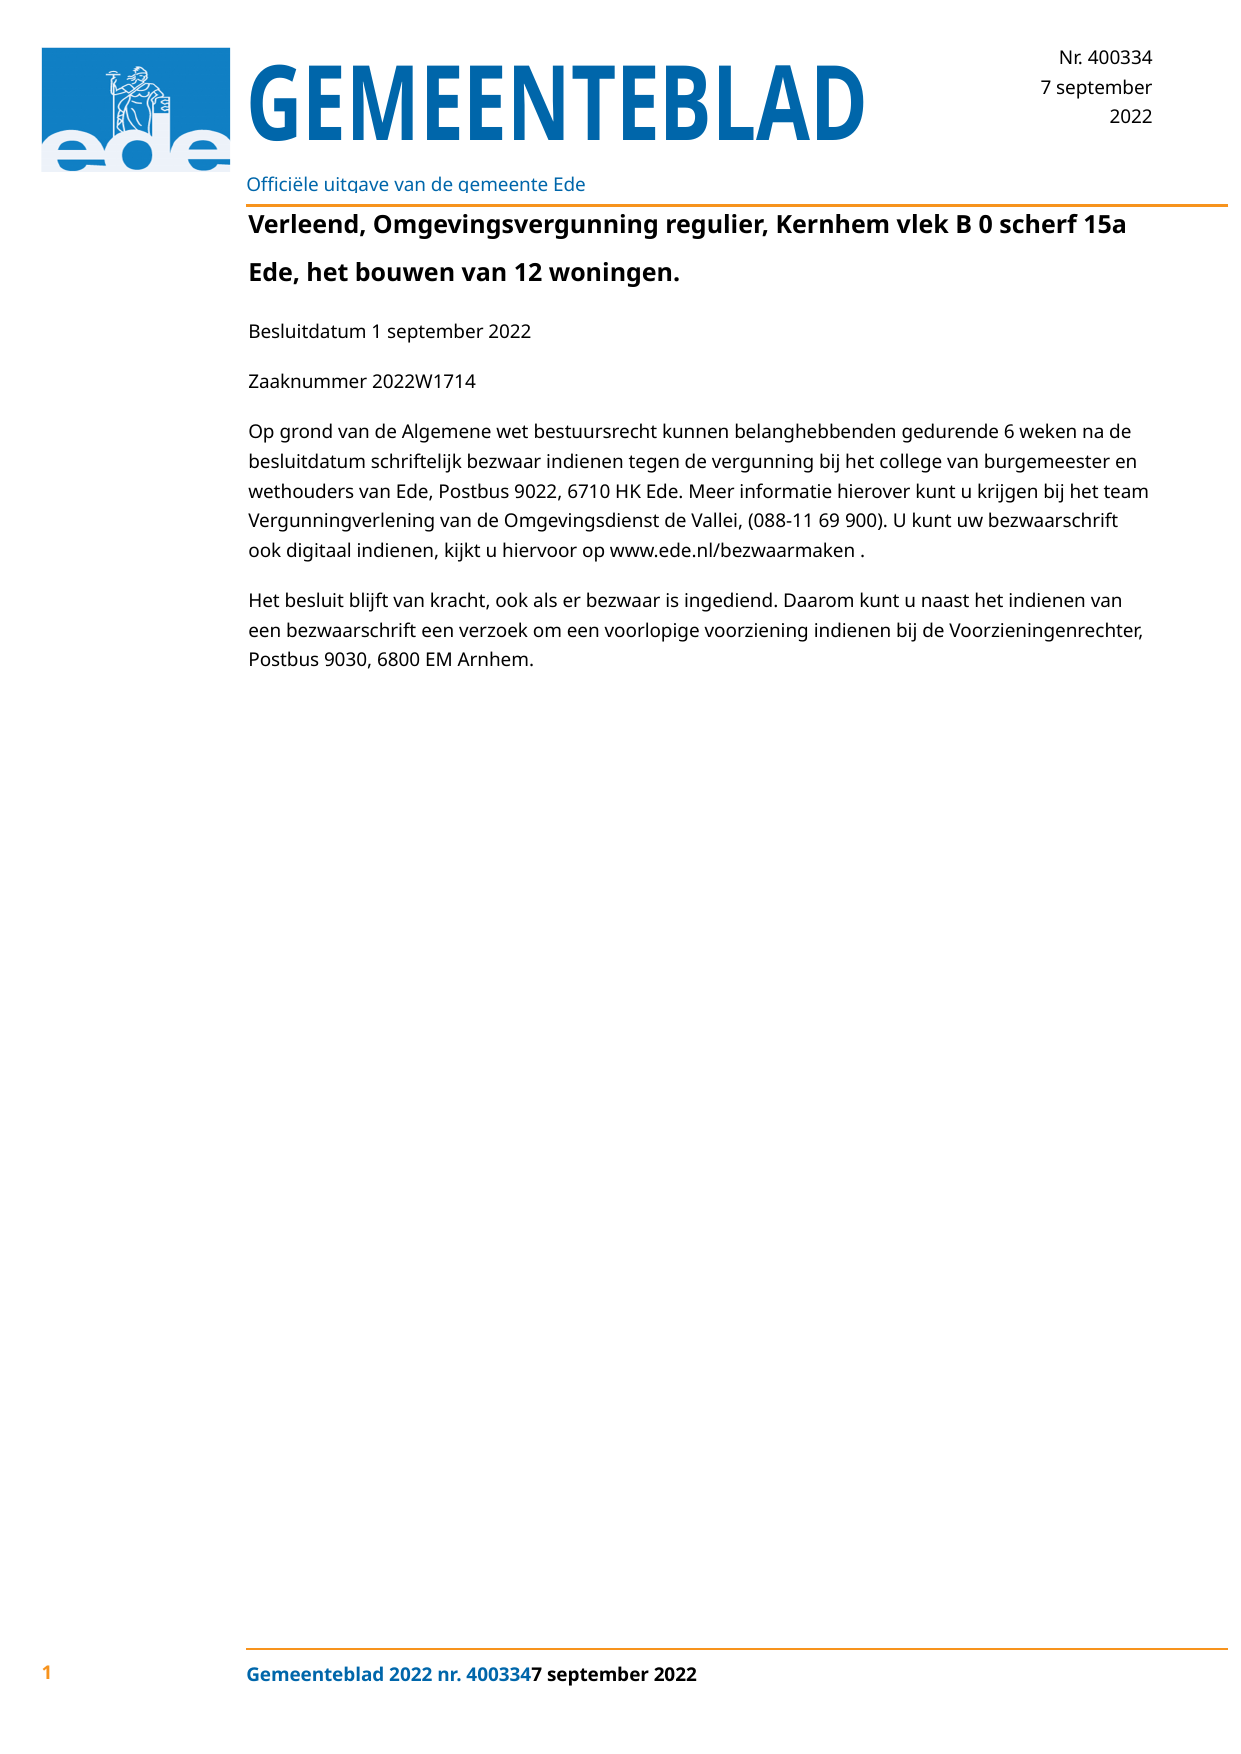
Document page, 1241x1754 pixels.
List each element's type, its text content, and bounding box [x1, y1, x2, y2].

text Verleend, Omgevingsvergunning regulier, Kernhem vlek B 0 scherf 15a Ede, het bouwen van 12 woningen. [248, 207, 1152, 288]
text Zaaknummer 2022W1714 [248, 368, 1152, 394]
text Op grond van de Algemene wet bestuursrecht kunnen belanghebbenden gedurende 6 weken na de besluitdatum schriftelijk bezwaar indienen tegen de vergunning bij het college van burgemeester en wethouders van Ede, Postbus 9022, 6710 HK Ede. Meer informatie hierover kunt u krijgen bij het team Vergunningverlening van de Omgevingsdienst de Vallei, (088-11 69 900). U kunt uw bezwaarschrift ook digitaal indienen, kijkt u hiervoor op www.ede.nl/bezwaarmaken . [248, 419, 1152, 563]
text Het besluit blijft van kracht, ook als er bezwaar is ingediend. Daarom kunt u naast het indienen van een bezwaarschrift een verzoek om een voorlopige voorziening indienen bij de Voorzieningenrechter, Postbus 9030, 6800 EM Arnhem. [248, 587, 1152, 672]
text Besluitdatum 1 september 2022 [248, 318, 1152, 344]
picture [41, 47, 231, 172]
